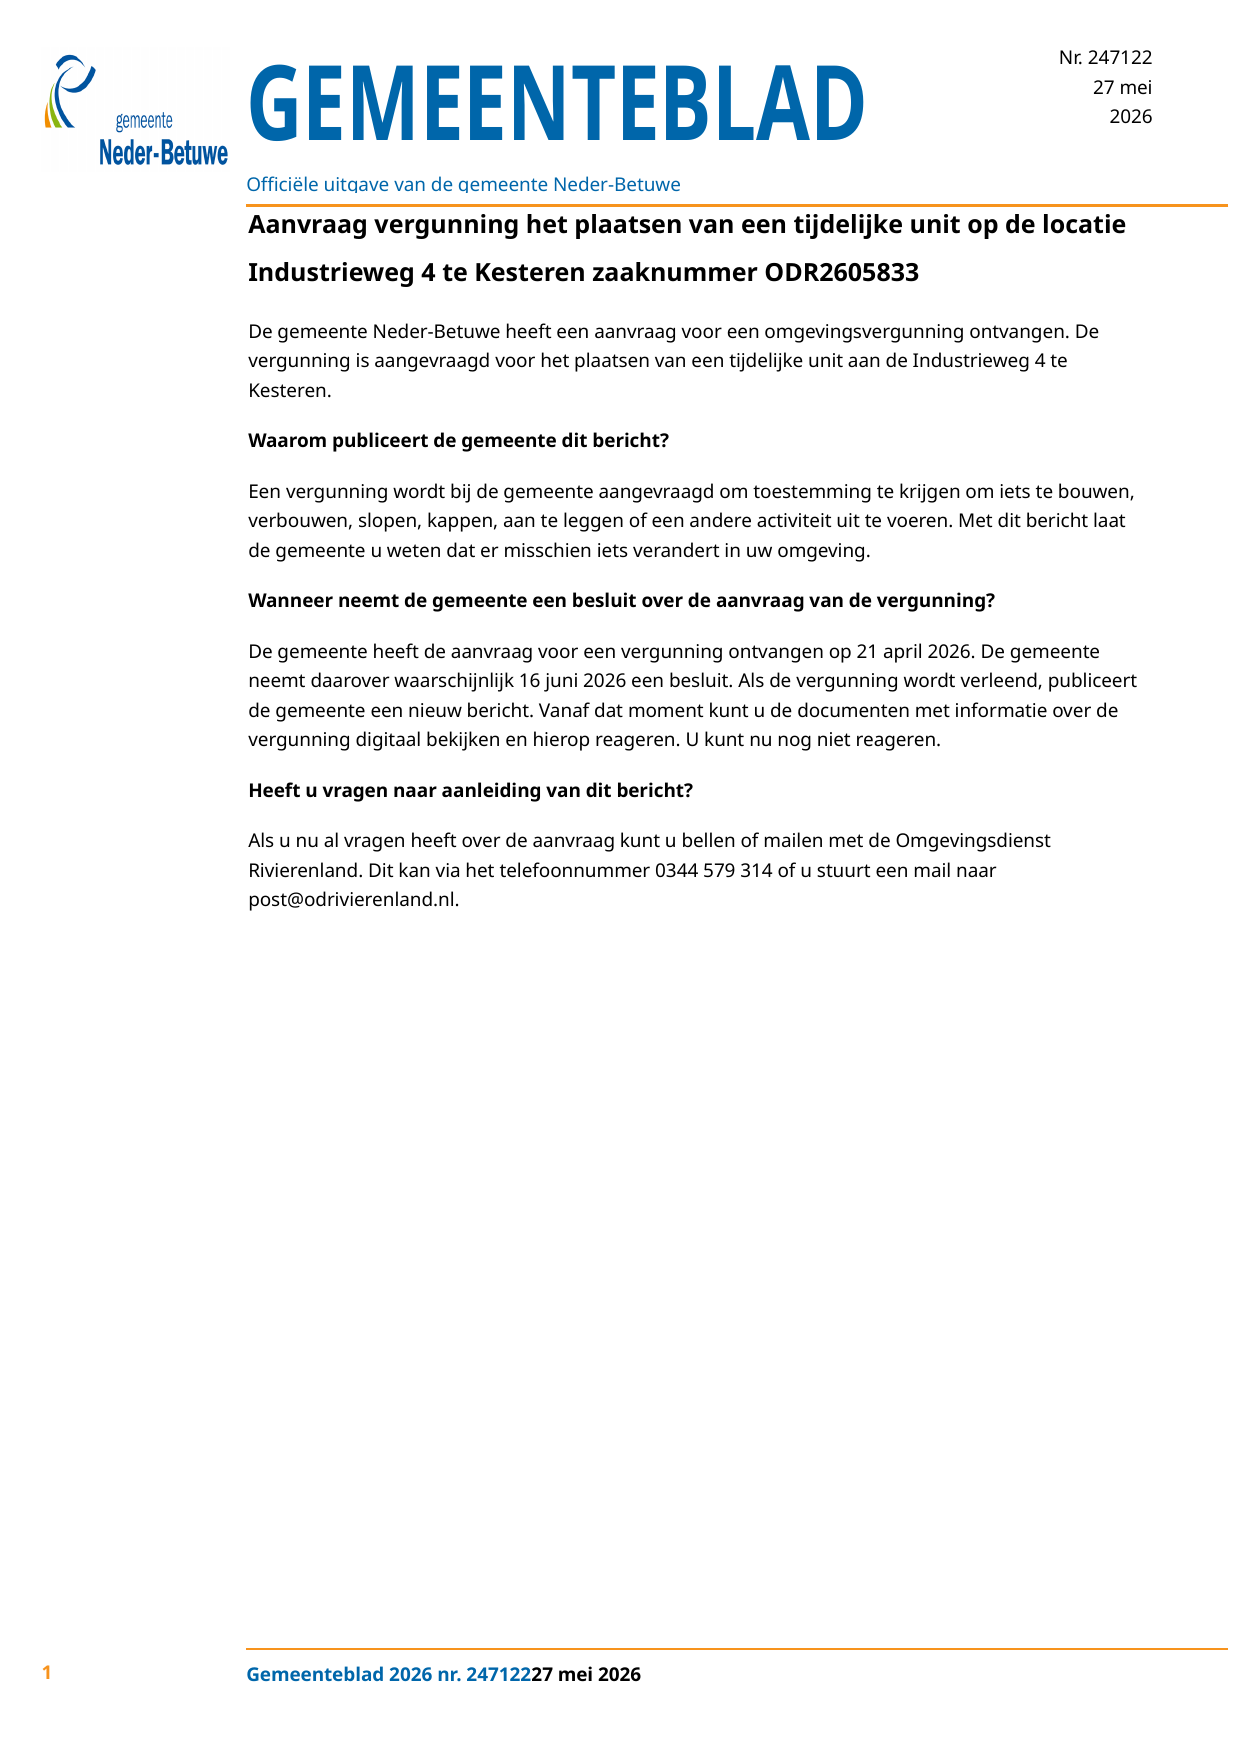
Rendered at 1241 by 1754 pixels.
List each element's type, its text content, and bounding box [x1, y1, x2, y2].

text Als u nu al vragen heeft over de aanvraag kunt u bellen of mailen met de Omgevingsdienst Rivierenland. Dit kan via het telefoonnummer 0344 579 314 of u stuurt een mail naar post@odrivierenland.nl. [248, 827, 1152, 912]
text De gemeente Neder-Betuwe heeft een aanvraag voor een omgevingsvergunning ontvangen. De vergunning is aangevraagd voor het plaatsen van een tijdelijke unit aan de Industrieweg 4 te Kesteren. [248, 318, 1152, 403]
text Een vergunning wordt bij de gemeente aangevraagd om toestemming te krijgen om iets te bouwen, verbouwen, slopen, kappen, aan te leggen of een andere activiteit uit te voeren. Met dit bericht laat de gemeente u weten dat er misschien iets verandert in uw omgeving. [248, 478, 1152, 563]
text Aanvraag vergunning het plaatsen van een tijdelijke unit op de locatie Industrieweg 4 te Kesteren zaaknummer ODR2605833 [248, 207, 1152, 288]
text De gemeente heeft de aanvraag voor een vergunning ontvangen op 21 april 2026. De gemeente neemt daarover waarschijnlijk 16 juni 2026 een besluit. Als de vergunning wordt verleend, publiceert de gemeente een nieuw bericht. Vanaf dat moment kunt u de documenten met informatie over de vergunning digitaal bekijken en hierop reageren. U kunt nu nog niet reageren. [248, 638, 1152, 752]
text Waarom publiceert de gemeente dit bericht? [248, 427, 1152, 453]
text Heeft u vragen naar aanleiding van dit bericht? [248, 777, 1152, 803]
text Wanneer neemt de gemeente een besluit over de aanvraag van de vergunning? [248, 587, 1152, 613]
picture [41, 47, 231, 172]
